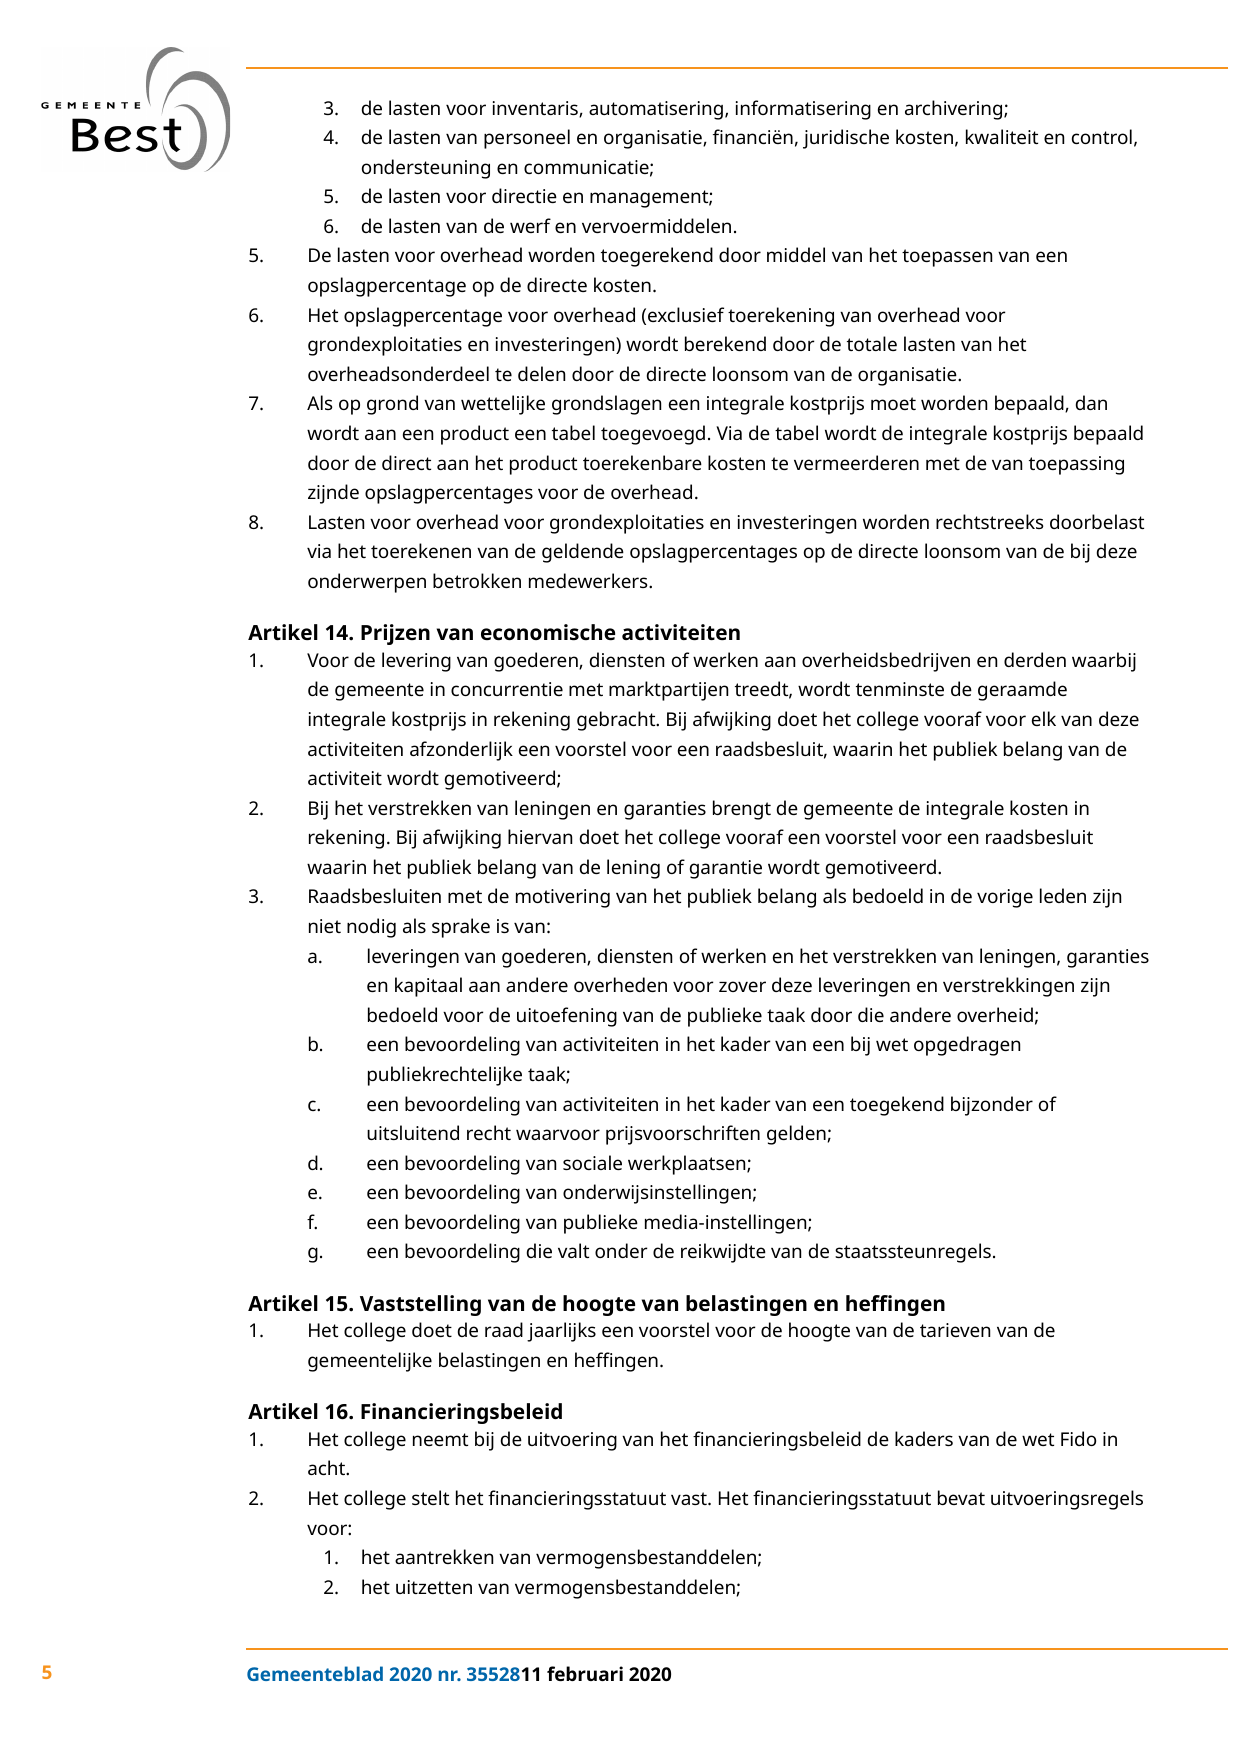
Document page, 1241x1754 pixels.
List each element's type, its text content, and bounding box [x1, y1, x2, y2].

list Voor de levering van goederen, diensten of werken aan overheidsbedrijven en derden waarbij de gemeente in concurrentie met marktpartijen treedt, wordt tenminste de geraamde integrale kostprijs in rekening gebracht. Bij afwijking doet het college vooraf voor elk van deze activiteiten afzonderlijk een voorstel voor een raadsbesluit, waarin het publiek belang van de activiteit wordt gemotiveerd; [248, 647, 1152, 791]
list De lasten voor overhead worden toegerekend door middel van het toepassen van een opslagpercentage op de directe kosten. [248, 243, 1152, 298]
list een bevoordeling van sociale werkplaatsen; [307, 1150, 1152, 1176]
list Raadsbesluiten met de motivering van het publiek belang als bedoeld in de vorige leden zijn niet nodig als sprake is van: [248, 884, 1152, 939]
list een bevoordeling van activiteiten in het kader van een bij wet opgedragen publiekrechtelijke taak; [307, 1032, 1152, 1087]
list Het college doet de raad jaarlijks een voorstel voor de hoogte van de tarieven van de gemeentelijke belastingen en heffingen. [248, 1317, 1152, 1373]
list Als op grond van wettelijke grondslagen een integrale kostprijs moet worden bepaald, dan wordt aan een product een tabel toegevoegd. Via de tabel wordt de integrale kostprijs bepaald door de direct aan het product toerekenbare kosten te vermeerderen met de van toepassing zijnde opslagpercentages voor de overhead. [248, 391, 1152, 505]
list Bij het verstrekken van leningen en garanties brengt de gemeente de integrale kosten in rekening. Bij afwijking hiervan doet het college vooraf een voorstel voor een raadsbesluit waarin het publiek belang van de lening of garantie wordt gemotiveerd. [248, 795, 1152, 880]
list het uitzetten van vermogensbestanddelen; [323, 1574, 1152, 1599]
list een bevoordeling van onderwijsinstellingen; [307, 1179, 1152, 1205]
text Artikel 16. Financieringsbeleid [248, 1397, 1152, 1426]
list Lasten voor overhead voor grondexploitaties en investeringen worden rechtstreeks doorbelast via het toerekenen van de geldende opslagpercentages op de directe loonsom van de bij deze onderwerpen betrokken medewerkers. [248, 509, 1152, 594]
list een bevoordeling die valt onder de reikwijdte van de staatssteunregels. [307, 1239, 1152, 1264]
list een bevoordeling van publieke media-instellingen; [307, 1209, 1152, 1235]
list Het college stelt het financieringsstatuut vast. Het financieringsstatuut bevat uitvoeringsregels voor: [248, 1485, 1152, 1540]
text Artikel 15. Vaststelling van de hoogte van belastingen en heffingen [248, 1289, 1152, 1317]
list de lasten voor inventaris, automatisering, informatisering en archivering; [323, 95, 1152, 121]
text Artikel 14. Prijzen van economische activiteiten [248, 618, 1152, 647]
list leveringen van goederen, diensten of werken en het verstrekken van leningen, garanties en kapitaal aan andere overheden voor zover deze leveringen en verstrekkingen zijn bedoeld voor de uitoefening van de publieke taak door die andere overheid; [307, 943, 1152, 1028]
list de lasten voor directie en management; [323, 183, 1152, 209]
list de lasten van personeel en organisatie, financiën, juridische kosten, kwaliteit en control, ondersteuning en communicatie; [323, 124, 1152, 180]
list Het opslagpercentage voor overhead (exclusief toerekening van overhead voor grondexploitaties en investeringen) wordt berekend door de totale lasten van het overheadsonderdeel te delen door de directe loonsom van de organisatie. [248, 302, 1152, 387]
list de lasten van de werf en vervoermiddelen. [323, 213, 1152, 239]
picture [41, 47, 231, 172]
list Het college neemt bij de uitvoering van het financieringsbeleid de kaders van de wet Fido in acht. [248, 1426, 1152, 1481]
list het aantrekken van vermogensbestanddelen; [323, 1544, 1152, 1570]
list een bevoordeling van activiteiten in het kader van een toegekend bijzonder of uitsluitend recht waarvoor prijsvoorschriften gelden; [307, 1091, 1152, 1146]
